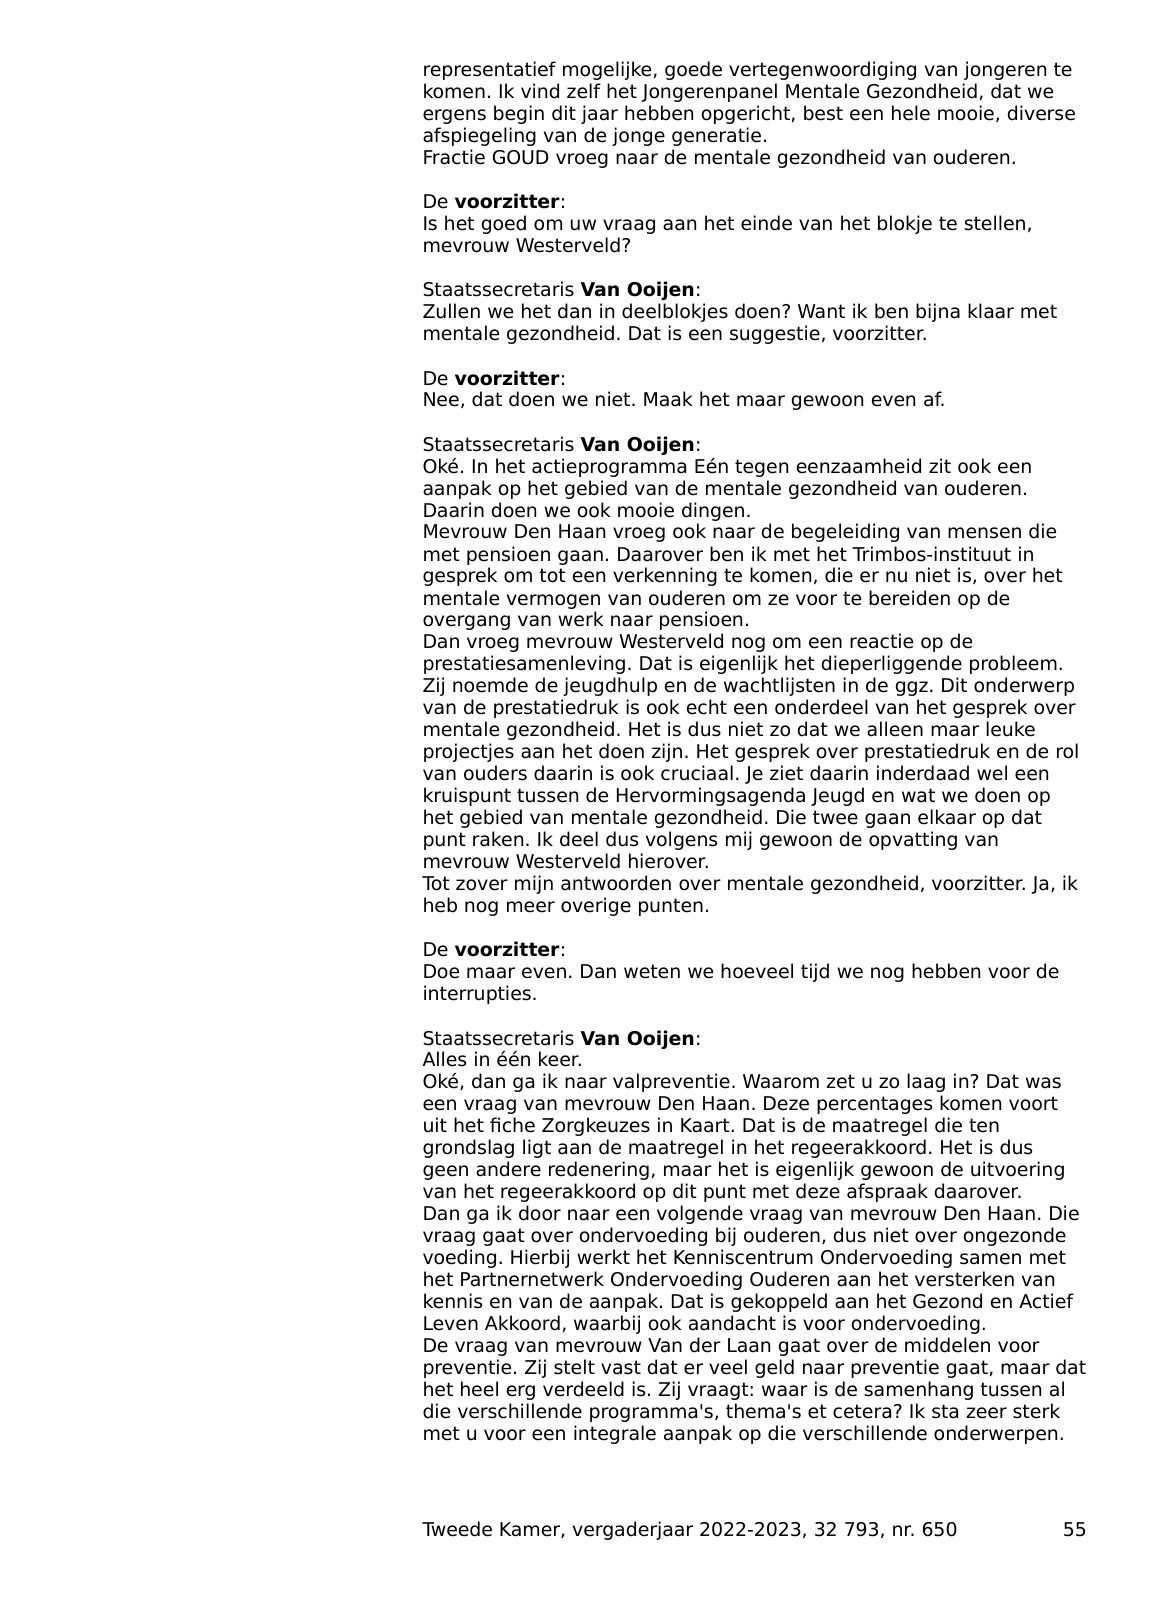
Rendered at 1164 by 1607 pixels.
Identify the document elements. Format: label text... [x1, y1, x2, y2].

text Dan ga ik door naar een volgende vraag van mevrouw Den Haan. Die vraag gaat over ondervoeding bij ouderen, dus niet over ongezonde voeding. Hierbij werkt het Kenniscentrum Ondervoeding samen met het Partnernetwerk Ondervoeding Ouderen aan het versterken van kennis en van de aanpak. Dat is gekoppeld aan het Gezond en Actief Leven Akkoord, waarbij ook aandacht is voor ondervoeding. [422, 1203, 1087, 1335]
text Tot zover mijn antwoorden over mentale gezondheid, voorzitter. Ja, ik heb nog meer overige punten. [422, 873, 1087, 917]
text Staatssecretaris Van Ooijen: [422, 1027, 1087, 1049]
text Doe maar even. Dan weten we hoeveel tijd we nog hebben voor de interrupties. [422, 961, 1087, 1005]
text representatief mogelijke, goede vertegenwoordiging van jongeren te komen. Ik vind zelf het Jongerenpanel Mentale Gezondheid, dat we ergens begin dit jaar hebben opgericht, best een hele mooie, diverse afspiegeling van de jonge generatie. [422, 59, 1087, 147]
text Is het goed om uw vraag aan het einde van het blokje te stellen, mevrouw Westerveld? [422, 213, 1087, 257]
text Staatssecretaris Van Ooijen: [422, 433, 1087, 456]
text Zullen we het dan in deelblokjes doen? Want ik ben bijna klaar met mentale gezondheid. Dat is een suggestie, voorzitter. [422, 301, 1087, 345]
text De voorzitter: [422, 191, 1087, 213]
text De voorzitter: [422, 939, 1087, 961]
text De vraag van mevrouw Van der Laan gaat over de middelen voor preventie. Zij stelt vast dat er veel geld naar preventie gaat, maar dat het heel erg verdeeld is. Zij vraagt: waar is de samenhang tussen al die verschillende programma's, thema's et cetera? Ik sta zeer sterk met u voor een integrale aanpak op die verschillende onderwerpen. [422, 1335, 1087, 1445]
text Staatssecretaris Van Ooijen: [422, 279, 1087, 301]
text Mevrouw Den Haan vroeg ook naar de begeleiding van mensen die met pensioen gaan. Daarover ben ik met het Trimbos-instituut in gesprek om tot een verkenning te komen, die er nu niet is, over het mentale vermogen van ouderen om ze voor te bereiden op de overgang van werk naar pensioen. [422, 521, 1087, 631]
text Alles in één keer. [422, 1049, 1087, 1071]
text Nee, dat doen we niet. Maak het maar gewoon even af. [422, 389, 1087, 411]
text Oké, dan ga ik naar valpreventie. Waarom zet u zo laag in? Dat was een vraag van mevrouw Den Haan. Deze percentages komen voort uit het fiche Zorgkeuzes in Kaart. Dat is de maatregel die ten grondslag ligt aan de maatregel in het regeerakkoord. Het is dus geen andere redenering, maar het is eigenlijk gewoon de uitvoering van het regeerakkoord op dit punt met deze afspraak daarover. [422, 1071, 1087, 1203]
text Fractie GOUD vroeg naar de mentale gezondheid van ouderen. [422, 147, 1087, 169]
text Dan vroeg mevrouw Westerveld nog om een reactie op de prestatiesamenleving. Dat is eigenlijk het dieperliggende probleem. Zij noemde de jeugdhulp en de wachtlijsten in de ggz. Dit onderwerp van de prestatiedruk is ook echt een onderdeel van het gesprek over mentale gezondheid. Het is dus niet zo dat we alleen maar leuke projectjes aan het doen zijn. Het gesprek over prestatiedruk en de rol van ouders daarin is ook cruciaal. Je ziet daarin inderdaad wel een kruispunt tussen de Hervormingsagenda Jeugd en wat we doen op het gebied van mentale gezondheid. Die twee gaan elkaar op dat punt raken. Ik deel dus volgens mij gewoon de opvatting van mevrouw Westerveld hierover. [422, 631, 1087, 873]
text Oké. In het actieprogramma Eén tegen eenzaamheid zit ook een aanpak op het gebied van de mentale gezondheid van ouderen. Daarin doen we ook mooie dingen. [422, 456, 1087, 521]
text De voorzitter: [422, 367, 1087, 389]
